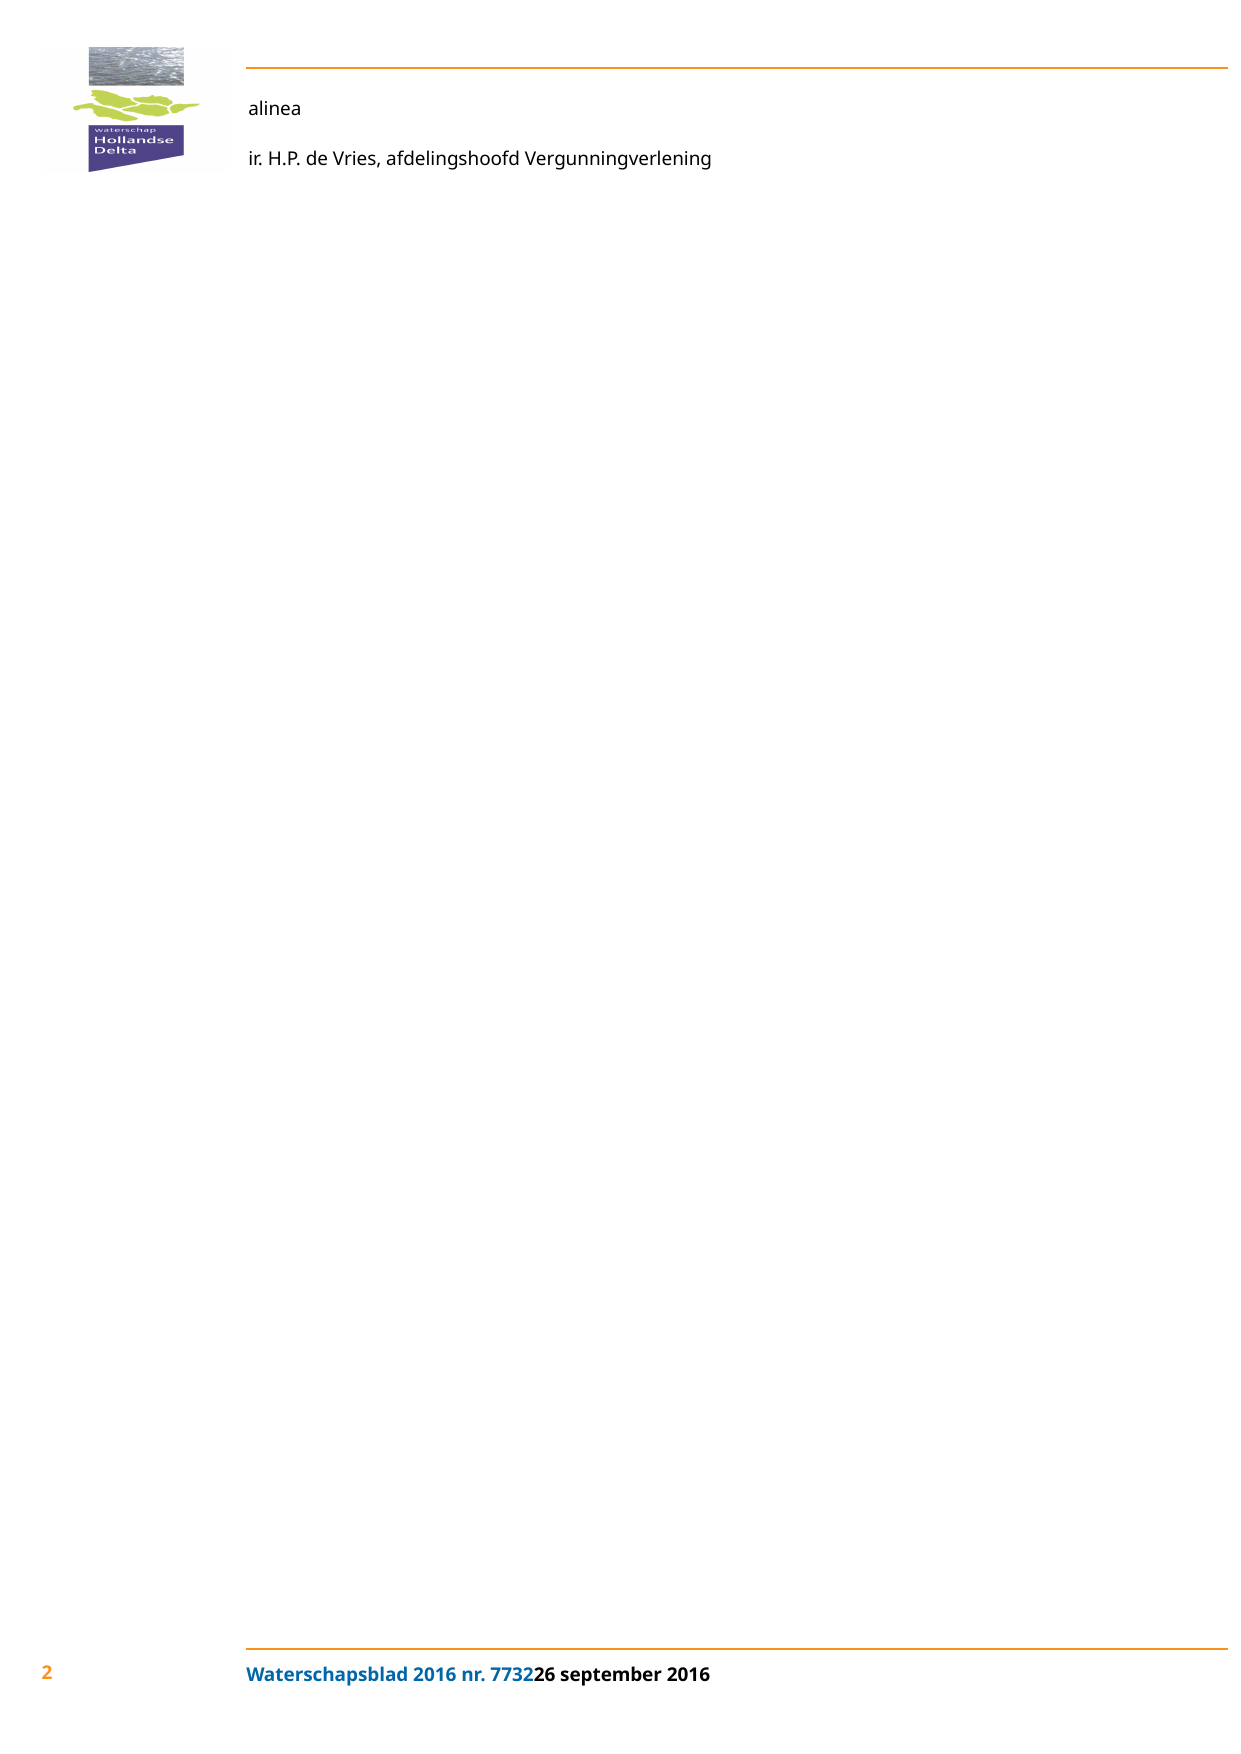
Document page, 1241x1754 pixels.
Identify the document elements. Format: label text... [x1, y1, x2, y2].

text ir. H.P. de Vries, afdelingshoofd Vergunningverlening [248, 145, 1152, 171]
text ​alinea­ [248, 95, 1152, 121]
picture [41, 47, 231, 172]
